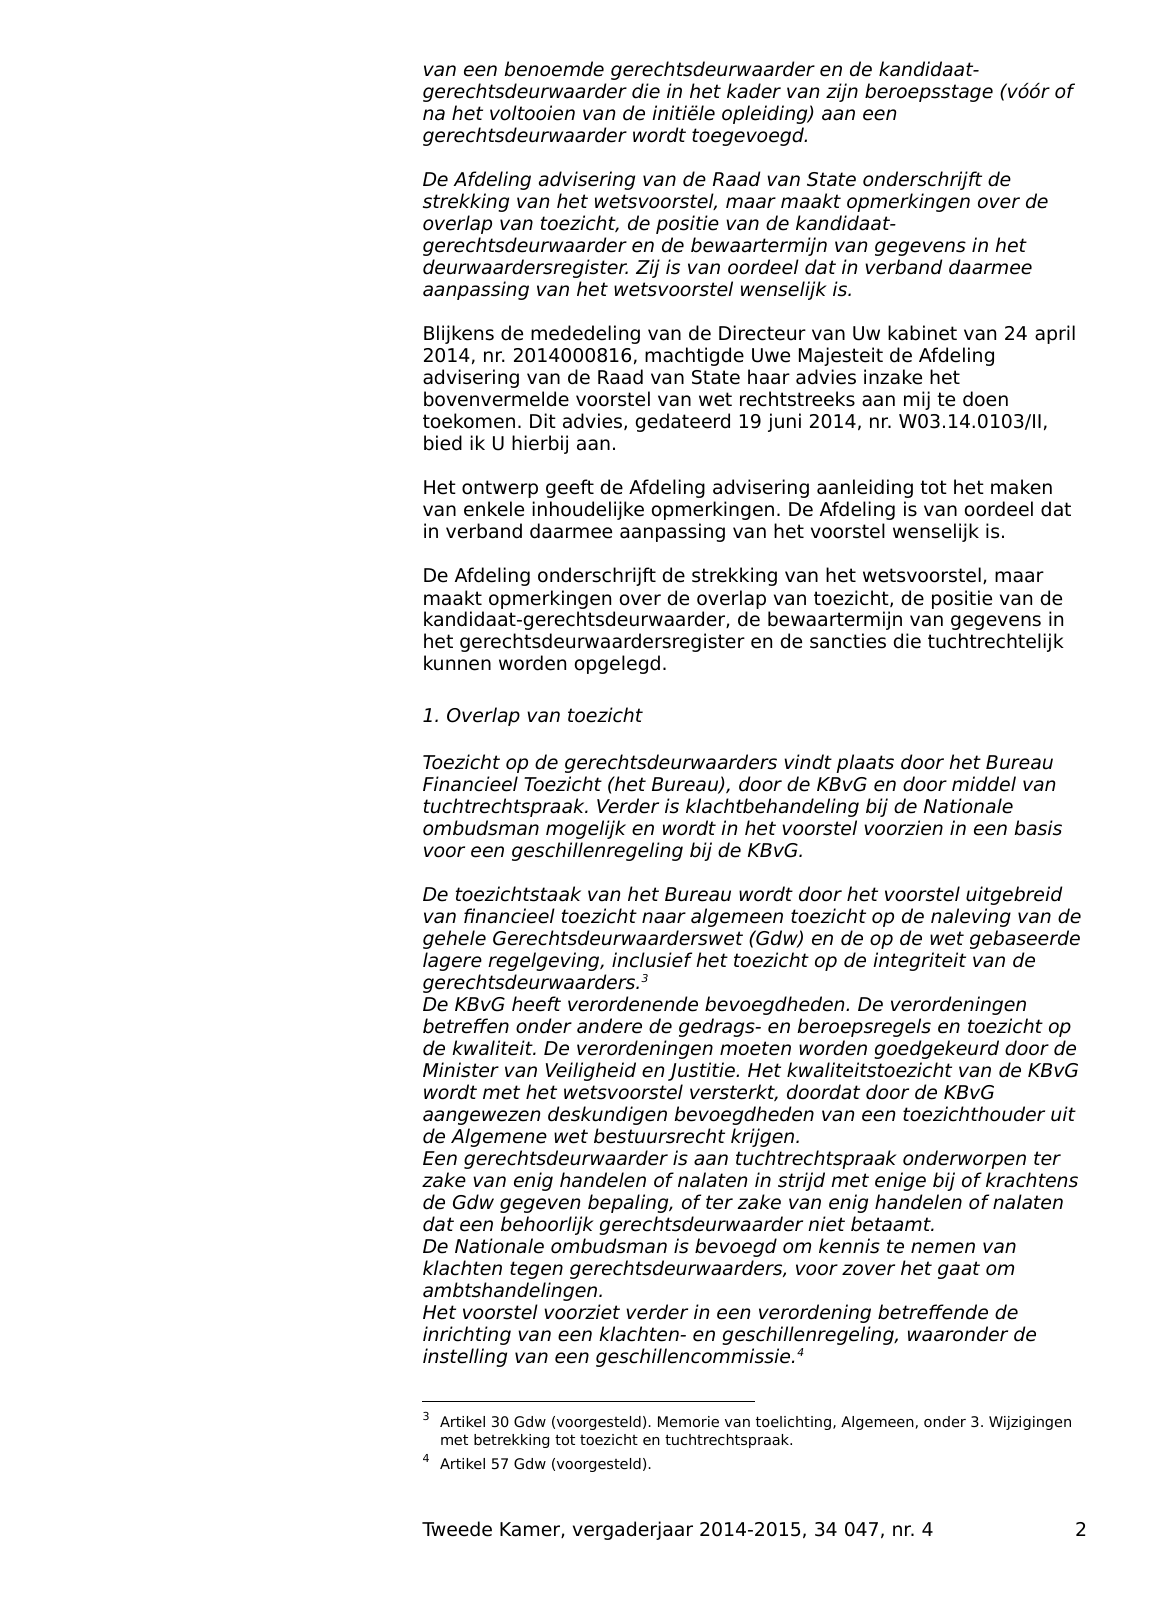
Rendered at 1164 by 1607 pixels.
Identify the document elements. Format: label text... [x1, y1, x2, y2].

text Toezicht op de gerechtsdeurwaarders vindt plaats door het Bureau Financieel Toezicht (het Bureau), door de KBvG en door middel van tuchtrechtspraak. Verder is klachtbehandeling bij de Nationale ombudsman mogelijk en wordt in het voorstel voorzien in een basis voor een geschillenregeling bij de KBvG. [422, 752, 1087, 862]
text De Afdeling onderschrijft de strekking van het wetsvoorstel, maar maakt opmerkingen over de overlap van toezicht, de positie van de kandidaat-gerechtsdeurwaarder, de bewaartermijn van gegevens in het gerechtsdeurwaardersregister en de sancties die tuchtrechtelijk kunnen worden opgelegd. [422, 565, 1087, 675]
text De KBvG heeft verordenende bevoegdheden. De verordeningen betreffen onder andere de gedrags- en beroepsregels en toezicht op de kwaliteit. De verordeningen moeten worden goedgekeurd door de Minister van Veiligheid en Justitie. Het kwaliteitstoezicht van de KBvG wordt met het wetsvoorstel versterkt, doordat door de KBvG aangewezen deskundigen bevoegdheden van een toezichthouder uit de Algemene wet bestuursrecht krijgen. [422, 994, 1087, 1148]
text Blijkens de mededeling van de Directeur van Uw kabinet van 24 april 2014, nr. 2014000816, machtigde Uwe Majesteit de Afdeling advisering van de Raad van State haar advies inzake het bovenvermelde voorstel van wet rechtstreeks aan mij te doen toekomen. Dit advies, gedateerd 19 juni 2014, nr. W03.14.0103/II, bied ik U hierbij aan. [422, 323, 1087, 455]
text Het ontwerp geeft de Afdeling advisering aanleiding tot het maken van enkele inhoudelijke opmerkingen. De Afdeling is van oordeel dat in verband daarmee aanpassing van het voorstel wenselijk is. [422, 477, 1087, 543]
text De toezichtstaak van het Bureau wordt door het voorstel uitgebreid van financieel toezicht naar algemeen toezicht op de naleving van de gehele Gerechtsdeurwaarderswet (Gdw) en de op de wet gebaseerde lagere regelgeving, inclusief het toezicht op de integriteit van de gerechtsdeurwaarders. [422, 884, 1087, 994]
text De Nationale ombudsman is bevoegd om kennis te nemen van klachten tegen gerechtsdeurwaarders, voor zover het gaat om ambtshandelingen. [422, 1236, 1087, 1302]
text De Afdeling advisering van de Raad van State onderschrijft de strekking van het wetsvoorstel, maar maakt opmerkingen over de overlap van toezicht, de positie van de kandidaat-gerechtsdeurwaarder en de bewaartermijn van gegevens in het deurwaardersregister. Zij is van oordeel dat in verband daarmee aanpassing van het wetsvoorstel wenselijk is. [422, 169, 1087, 301]
subtitle 1. Overlap van toezicht [422, 705, 1087, 727]
text Artikel 30 Gdw (voorgesteld). Memorie van toelichting, Algemeen, onder 3. Wijzigingen met betrekking tot toezicht en tuchtrechtspraak. [422, 1410, 1087, 1449]
text Het voorstel voorziet verder in een verordening betreffende de inrichting van een klachten- en geschillenregeling, waaronder de instelling van een geschillencommissie. [422, 1302, 1087, 1368]
text Artikel 57 Gdw (voorgesteld). [422, 1452, 1087, 1474]
text Een gerechtsdeurwaarder is aan tuchtrechtspraak onderworpen ter zake van enig handelen of nalaten in strijd met enige bij of krachtens de Gdw gegeven bepaling, of ter zake van enig handelen of nalaten dat een behoorlijk gerechtsdeurwaarder niet betaamt. [422, 1148, 1087, 1236]
text van een benoemde gerechtsdeurwaarder en de kandidaat-gerechtsdeurwaarder die in het kader van zijn beroepsstage (vóór of na het voltooien van de initiële opleiding) aan een gerechtsdeurwaarder wordt toegevoegd. [422, 59, 1087, 147]
